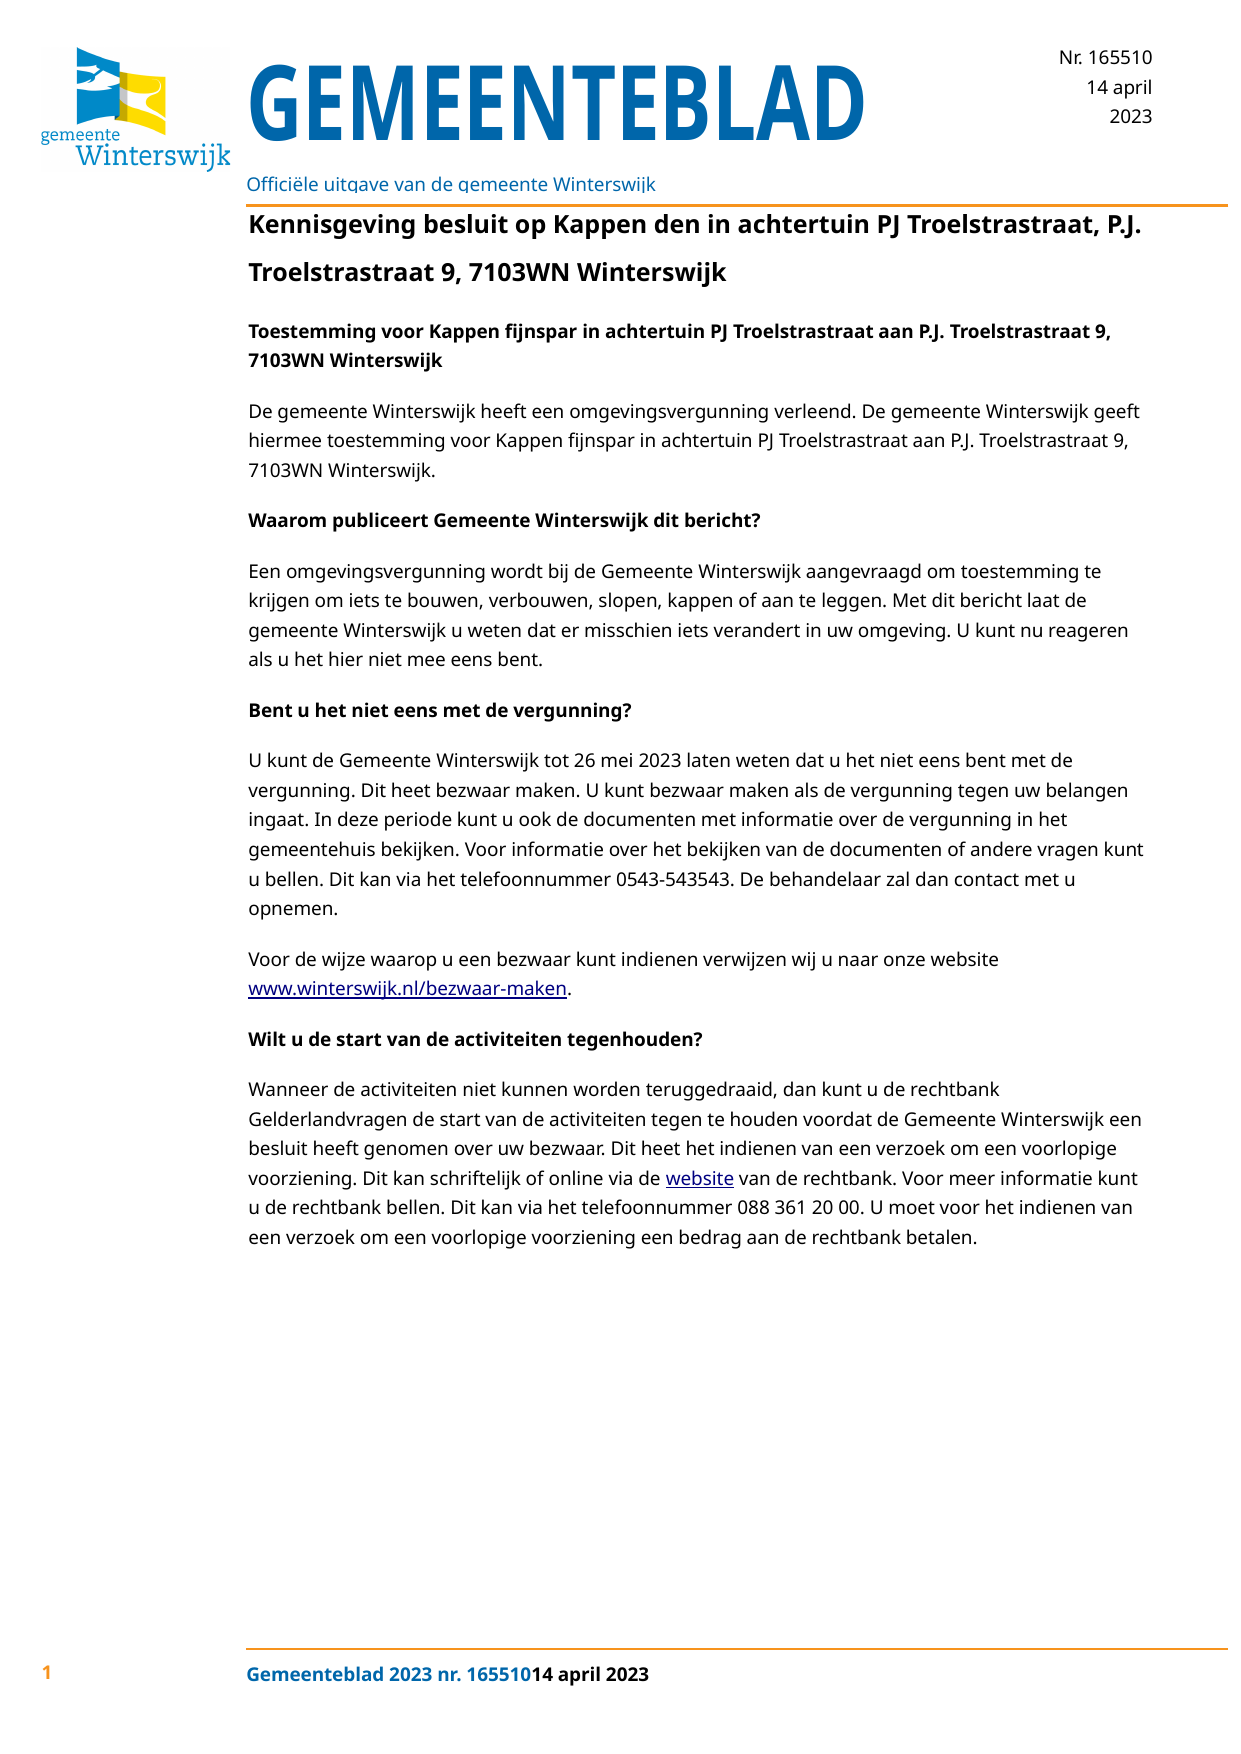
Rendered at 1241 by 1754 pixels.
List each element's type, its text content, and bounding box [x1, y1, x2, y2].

text De gemeente Winterswijk heeft een omgevingsvergunning verleend. De gemeente Winterswijk geeft hiermee toestemming voor Kappen fijnspar in achtertuin PJ Troelstrastraat aan P.J. Troelstrastraat 9, 7103WN Winterswijk. [248, 398, 1152, 483]
text Voor de wijze waarop u een bezwaar kunt indienen verwijzen wij u naar onze website www.winterswijk.nl/bezwaar-maken. [248, 946, 1152, 1001]
text Bent u het niet eens met de vergunning? [248, 697, 1152, 723]
text Een omgevingsvergunning wordt bij de Gemeente Winterswijk aangevraagd om toestemming te krijgen om iets te bouwen, verbouwen, slopen, kappen of aan te leggen. Met dit bericht laat de gemeente Winterswijk u weten dat er misschien iets verandert in uw omgeving. U kunt nu reageren als u het hier niet mee eens bent. [248, 558, 1152, 672]
text Wanneer de activiteiten niet kunnen worden teruggedraaid, dan kunt u de rechtbank Gelderlandvragen de start van de activiteiten tegen te houden voordat de Gemeente Winterswijk een besluit heeft genomen over uw bezwaar. Dit heet het indienen van een verzoek om een voorlopige voorziening. Dit kan schriftelijk of online via de website van de rechtbank. Voor meer informatie kunt u de rechtbank bellen. Dit kan via het telefoonnummer 088 361 20 00. U moet voor het indienen van een verzoek om een voorlopige voorziening een bedrag aan de rechtbank betalen. [248, 1076, 1152, 1250]
text Waarom publiceert Gemeente Winterswijk dit bericht? [248, 507, 1152, 533]
text U kunt de Gemeente Winterswijk tot 26 mei 2023 laten weten dat u het niet eens bent met de vergunning. Dit heet bezwaar maken. U kunt bezwaar maken als de vergunning tegen uw belangen ingaat. In deze periode kunt u ook de documenten met informatie over de vergunning in het gemeentehuis bekijken. Voor informatie over het bekijken van de documenten of andere vragen kunt u bellen. Dit kan via het telefoonnummer 0543-543543. De behandelaar zal dan contact met u opnemen. [248, 747, 1152, 921]
text Wilt u de start van de activiteiten tegenhouden? [248, 1026, 1152, 1052]
picture [41, 47, 231, 172]
text Kennisgeving besluit op Kappen den in achtertuin PJ Troelstrastraat, P.J. Troelstrastraat 9, 7103WN Winterswijk [248, 207, 1152, 288]
picture [225, 153, 231, 162]
text Toestemming voor Kappen fijnspar in achtertuin PJ Troelstrastraat aan P.J. Troelstrastraat 9, 7103WN Winterswijk [248, 318, 1152, 373]
